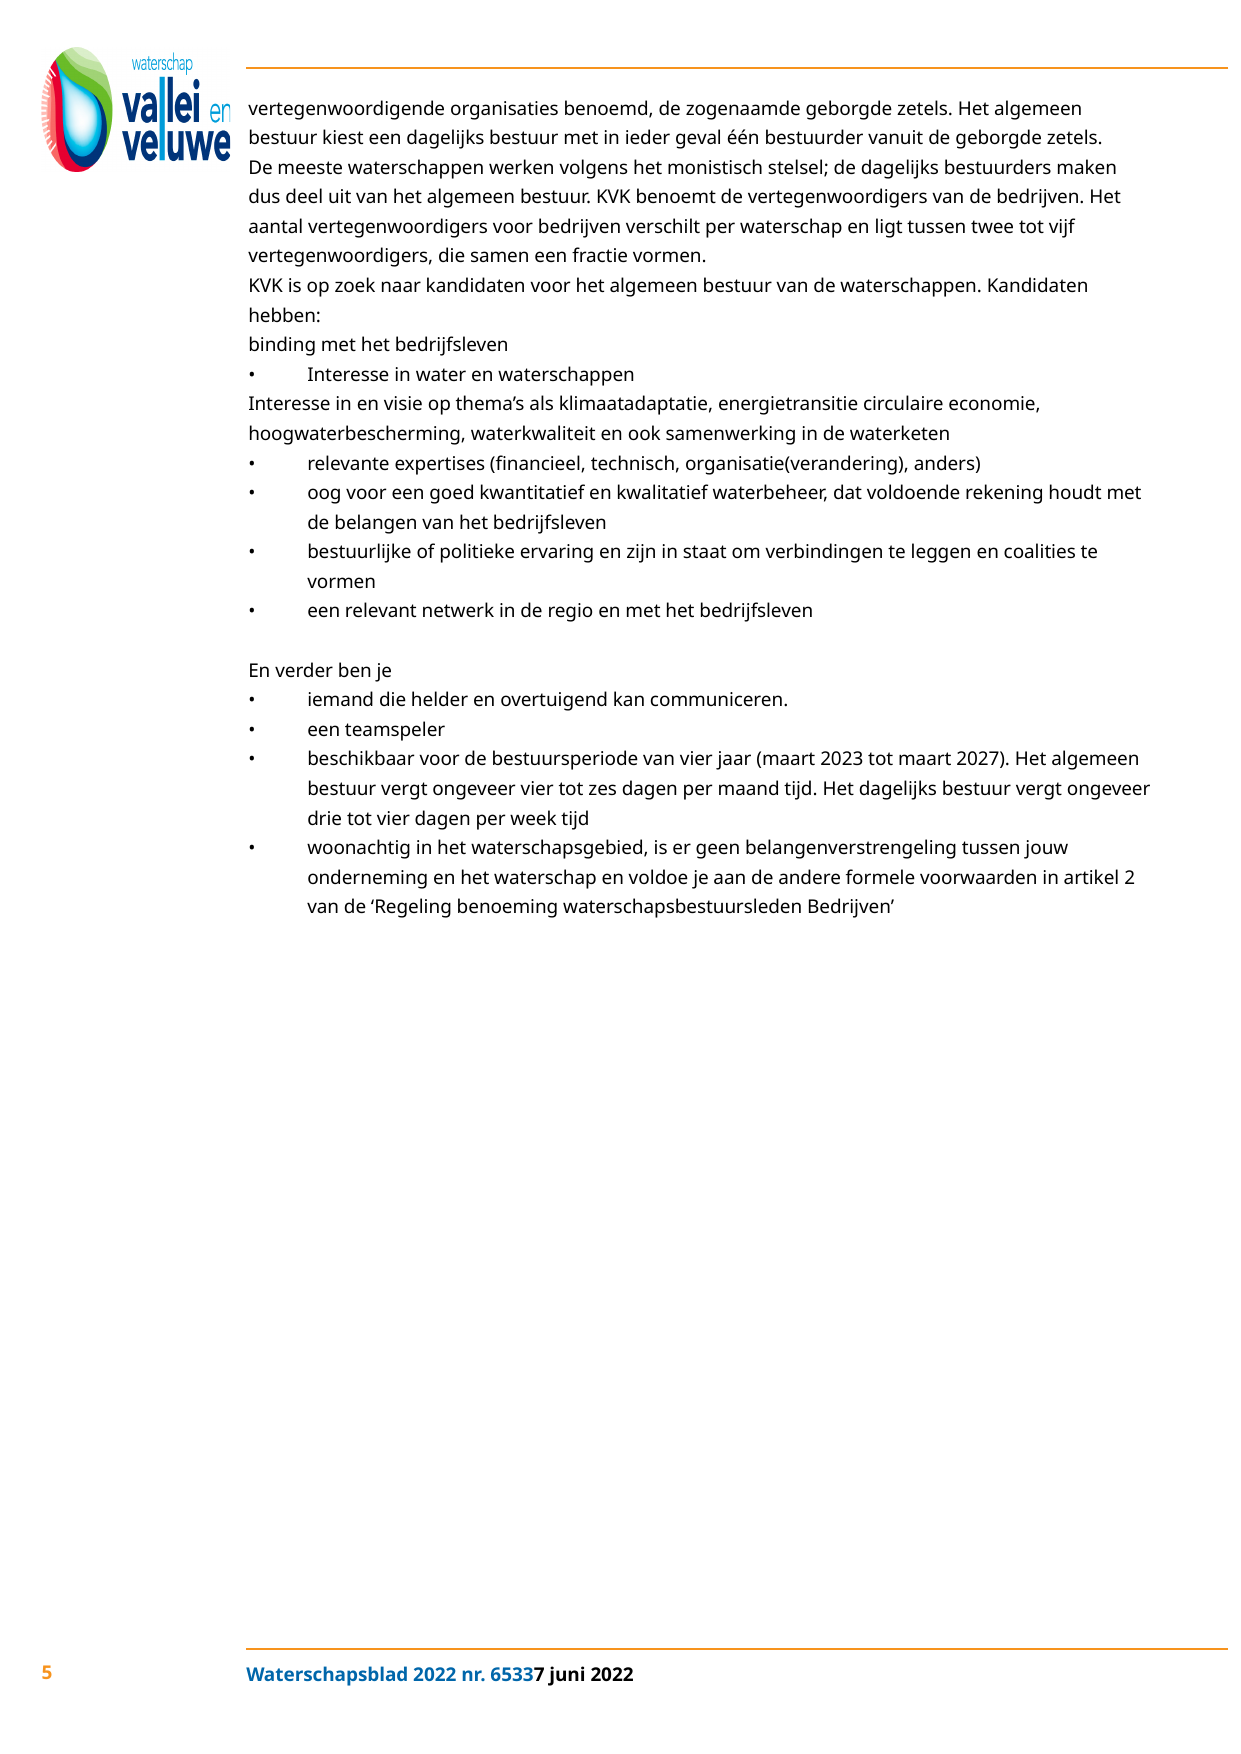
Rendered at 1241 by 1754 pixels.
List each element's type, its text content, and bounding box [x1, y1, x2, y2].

list bestuurlijke of politieke ervaring en zijn in staat om verbindingen te leggen en coalities te vormen [248, 538, 1152, 594]
text De meeste waterschappen werken volgens het monistisch stelsel; de dagelijks bestuurders maken dus deel uit van het algemeen bestuur. KVK benoemt de vertegenwoordigers van de bedrijven. Het aantal vertegenwoordigers voor bedrijven verschilt per waterschap en ligt tussen twee tot vijf vertegenwoordigers, die samen een fractie vormen. [248, 154, 1152, 268]
text binding met het bedrijfsleven [248, 331, 1152, 357]
picture [41, 47, 231, 172]
list oog voor een goed kwantitatief en kwalitatief waterbeheer, dat voldoende rekening houdt met de belangen van het bedrijfsleven [248, 479, 1152, 535]
list beschikbaar voor de bestuursperiode van vier jaar (maart 2023 tot maart 2027). Het algemeen bestuur vergt ongeveer vier tot zes dagen per maand tijd. Het dagelijks bestuur vergt ongeveer drie tot vier dagen per week tijd [248, 746, 1152, 831]
list een relevant netwerk in de regio en met het bedrijfsleven [248, 598, 1152, 623]
text vertegenwoordigende organisaties benoemd, de zogenaamde geborgde zetels. Het algemeen bestuur kiest een dagelijks bestuur met in ieder geval één bestuurder vanuit de geborgde zetels. [248, 95, 1152, 150]
list een teamspeler [248, 716, 1152, 742]
list iemand die helder en overtuigend kan communiceren. [248, 686, 1152, 712]
text KVK is op zoek naar kandidaten voor het algemeen bestuur van de waterschappen. Kandidaten hebben: [248, 272, 1152, 328]
list Interesse in water en waterschappen [248, 361, 1152, 387]
list relevante expertises (financieel, technisch, organisatie(verandering), anders) [248, 450, 1152, 476]
text En verder ben je [248, 657, 1152, 683]
list woonachtig in het waterschapsgebied, is er geen belangenverstrengeling tussen jouw onderneming en het waterschap en voldoe je aan de andere formele voorwaarden in artikel 2 van de ‘Regeling benoeming waterschapsbestuursleden Bedrijven’ [248, 834, 1152, 919]
text Interesse in en visie op thema’s als klimaatadaptatie, energietransitie circulaire economie, hoogwaterbescherming, waterkwaliteit en ook samenwerking in de waterketen [248, 391, 1152, 446]
